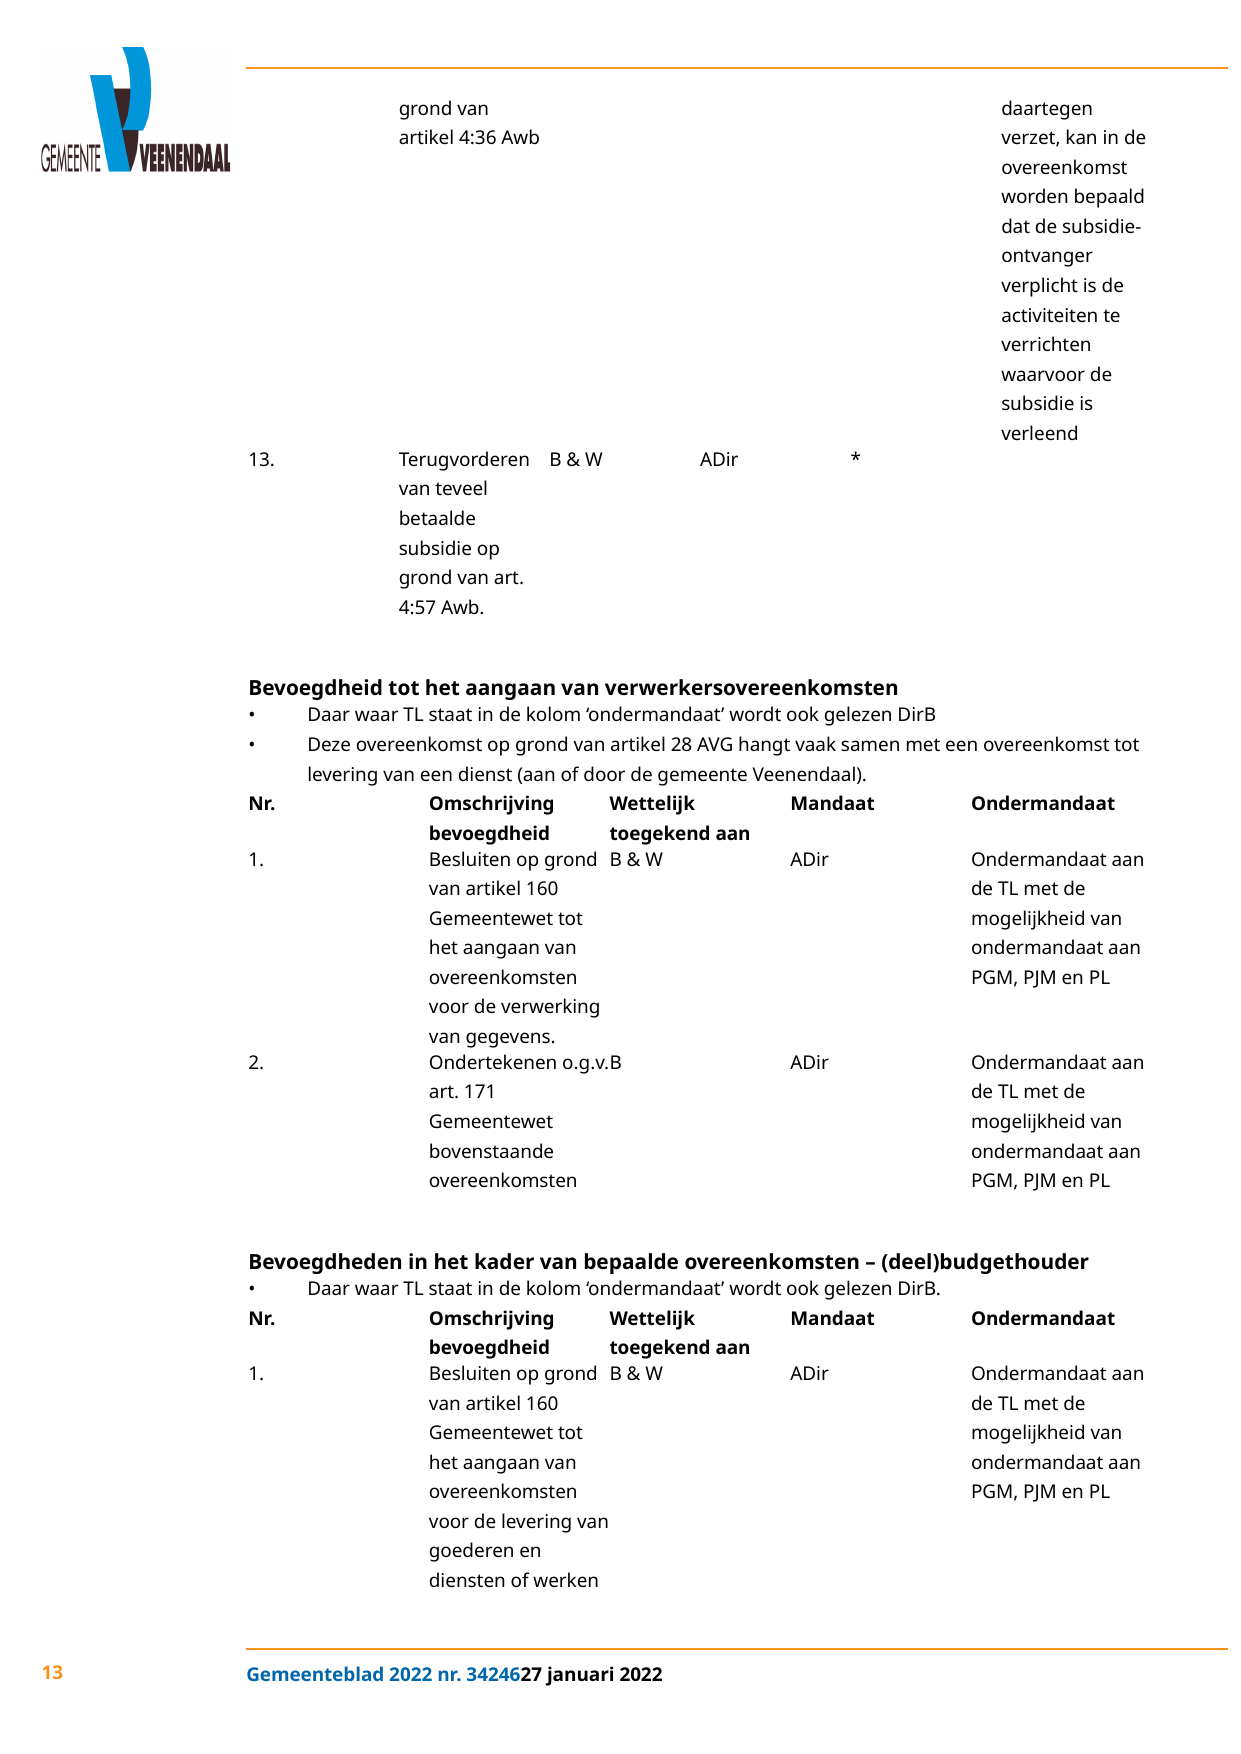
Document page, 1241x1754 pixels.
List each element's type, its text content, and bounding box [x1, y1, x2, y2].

table_header Wettelijk toegekend aan [609, 791, 790, 846]
list Daar waar TL staat in de kolom ‘ondermandaat’ wordt ook gelezen DirB [248, 702, 1152, 727]
table_header Wettelijk toegekend aan [609, 1305, 790, 1360]
table_cell B [609, 1049, 790, 1193]
list Deze overeenkomst op grond van artikel 28 AVG hangt vaak samen met een overeenkomst tot levering van een dienst (aan of door de gemeente Veenendaal). [248, 731, 1152, 787]
table_cell [1001, 446, 1152, 619]
picture [41, 47, 130, 172]
table_header Mandaat [790, 791, 971, 846]
table_cell Ondermandaat aan de TL met de mogelijkheid van ondermandaat aan PGM, PJM en PL [971, 1360, 1152, 1593]
table_cell ADir [790, 1049, 971, 1193]
list Daar waar TL staat in de kolom ‘ondermandaat’ wordt ook gelezen DirB. [248, 1275, 1152, 1301]
table_cell * [850, 446, 1001, 619]
table_cell daartegen verzet, kan in de overeenkomst worden bepaald dat de subsidie-ontvanger verplicht is de activiteiten te verrichten waarvoor de subsidie is verleend [1001, 95, 1152, 446]
table_cell ADir [700, 446, 850, 619]
table_header Ondermandaat [971, 1305, 1152, 1360]
table_cell 2. [248, 1049, 429, 1193]
table_cell B & W [609, 846, 790, 1049]
table_cell Ondertekenen o.g.v. art. 171 Gemeentewet bovenstaande overeenkomsten [429, 1049, 609, 1193]
table_cell [248, 95, 398, 446]
table_cell [700, 95, 850, 446]
table_cell ADir [790, 1360, 971, 1593]
picture [123, 47, 231, 172]
table_cell 13. [248, 446, 398, 619]
text Bevoegdheden in het kader van bepaalde overeenkomsten – (deel)budgethouder [248, 1247, 1152, 1275]
table_cell [850, 95, 1001, 446]
table_cell 1. [248, 846, 429, 1049]
table_cell [549, 95, 700, 446]
table_cell grond van artikel 4:36 Awb [399, 95, 549, 446]
text Bevoegdheid tot het aangaan van verwerkersovereenkomsten [248, 673, 1152, 702]
table_cell Terugvorderen van teveel betaalde subsidie op grond van art. 4:57 Awb. [399, 446, 549, 619]
table_header Nr. [248, 791, 429, 846]
table_cell ADir [790, 846, 971, 1049]
table_cell Besluiten op grond van artikel 160 Gemeentewet tot het aangaan van overeenkomsten voor de verwerking van gegevens. [429, 846, 609, 1049]
table_header Omschrijving bevoegdheid [429, 791, 609, 846]
table_cell Ondermandaat aan de TL met de mogelijkheid van ondermandaat aan PGM, PJM en PL [971, 846, 1152, 1049]
table_header Omschrijving bevoegdheid [429, 1305, 609, 1360]
table_cell Ondermandaat aan de TL met de mogelijkheid van ondermandaat aan PGM, PJM en PL [971, 1049, 1152, 1193]
table_header Ondermandaat [971, 791, 1152, 846]
table_cell B & W [609, 1360, 790, 1593]
table_cell B & W [549, 446, 700, 619]
table_header Mandaat [790, 1305, 971, 1360]
table_header Nr. [248, 1305, 429, 1360]
table_cell 1. [248, 1360, 429, 1593]
table_cell Besluiten op grond van artikel 160 Gemeentewet tot het aangaan van overeenkomsten voor de levering van goederen en diensten of werken [429, 1360, 609, 1593]
